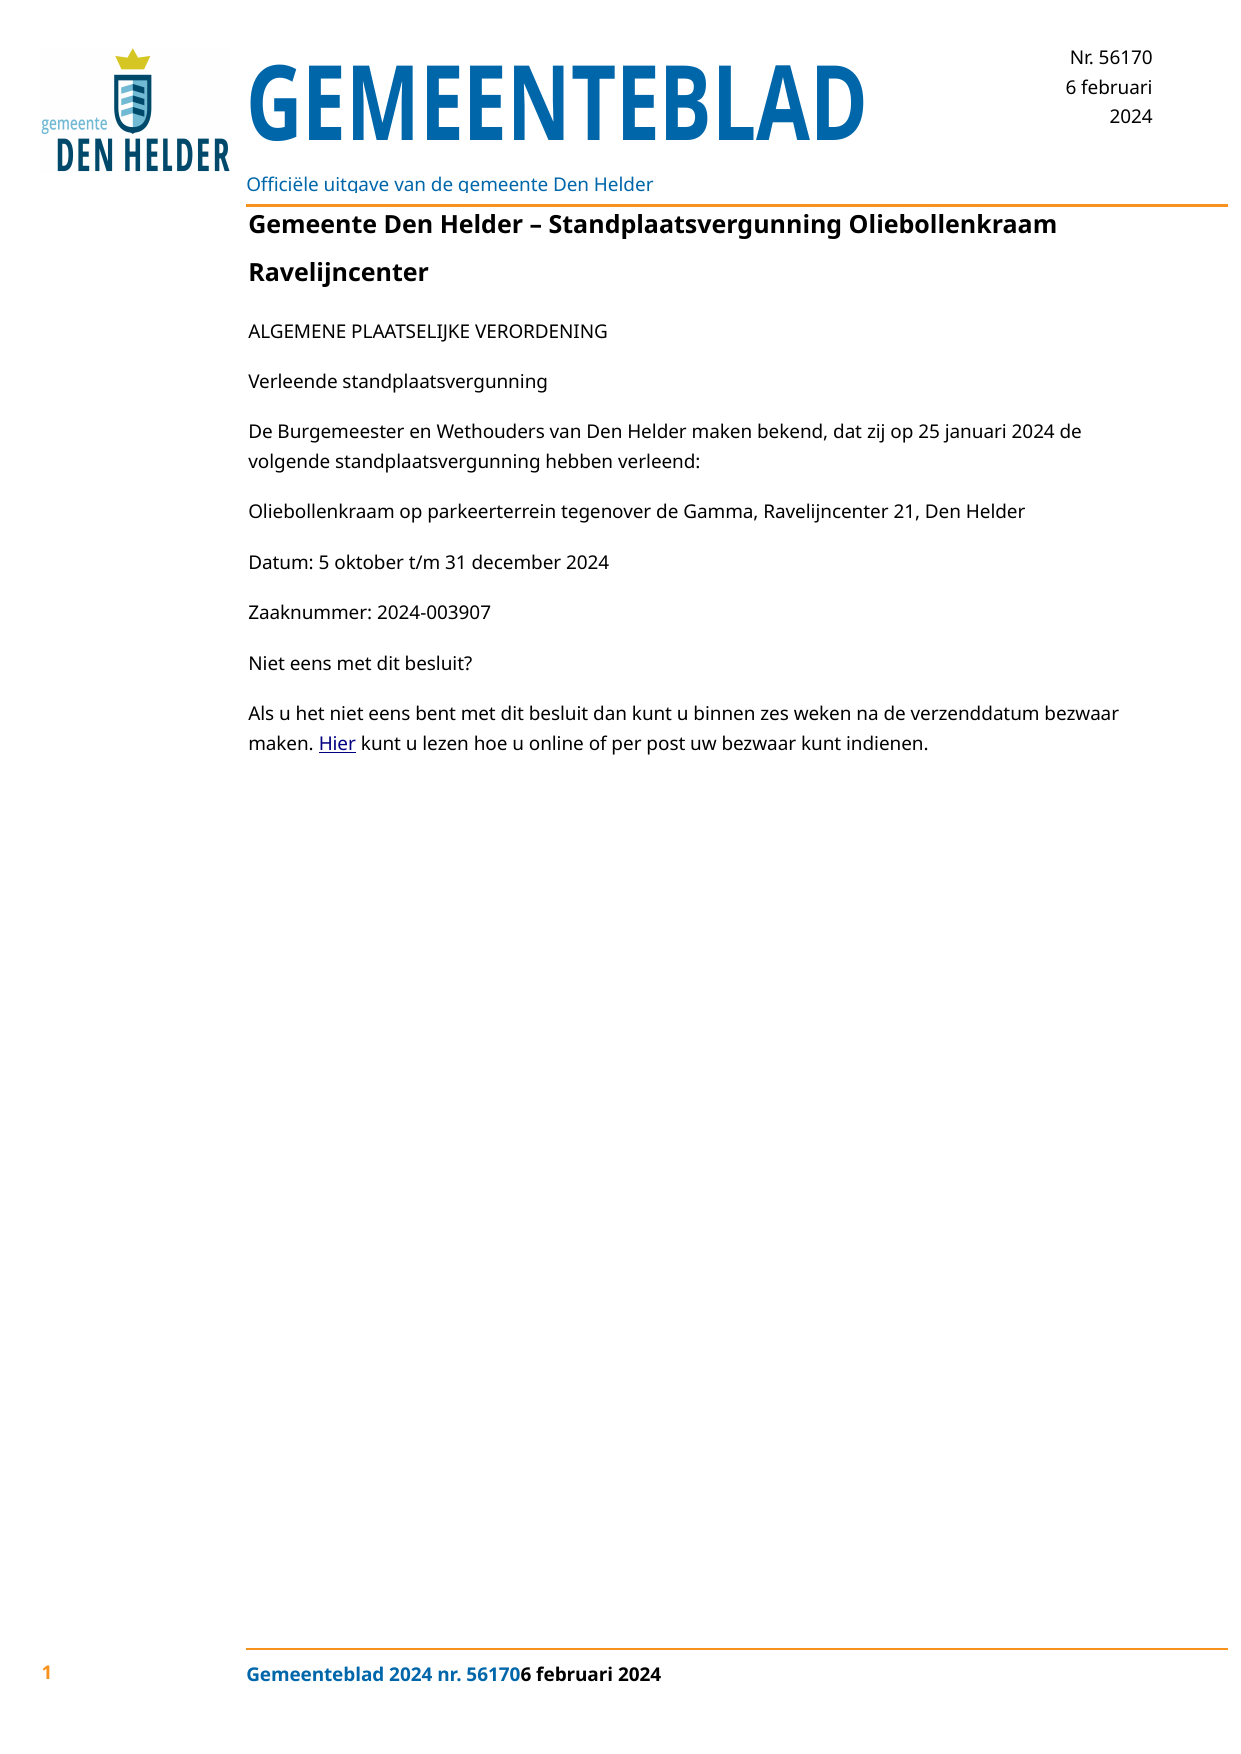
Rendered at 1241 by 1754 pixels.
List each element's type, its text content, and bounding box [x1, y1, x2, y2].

text Oliebollenkraam op parkeerterrein tegenover de Gamma, Ravelijncenter 21, Den Helder [248, 499, 1152, 524]
picture [63, 144, 68, 165]
picture [41, 47, 231, 172]
text Als u het niet eens bent met dit besluit dan kunt u binnen zes weken na de verzenddatum bezwaar maken. Hier kunt u lezen hoe u online of per post uw bezwaar kunt indienen. [248, 700, 1152, 756]
picture [130, 157, 135, 172]
text Verleende standplaatsvergunning [248, 368, 1152, 394]
text Niet eens met dit besluit? [248, 650, 1152, 676]
text Zaaknummer: 2024-003907 [248, 599, 1152, 625]
text De Burgemeester en Wethouders van Den Helder maken bekend, dat zij op 25 januari 2024 de volgende standplaatsvergunning hebben verleend: [248, 419, 1152, 474]
text Gemeente Den Helder – Standplaatsvergunning Oliebollenkraam Ravelijncenter [248, 207, 1152, 288]
picture [182, 144, 187, 165]
picture [100, 154, 106, 172]
text ALGEMENE PLAATSELIJKE VERORDENING [248, 318, 1152, 344]
picture [220, 160, 224, 172]
text Datum: 5 oktober t/m 31 december 2024 [248, 549, 1152, 575]
